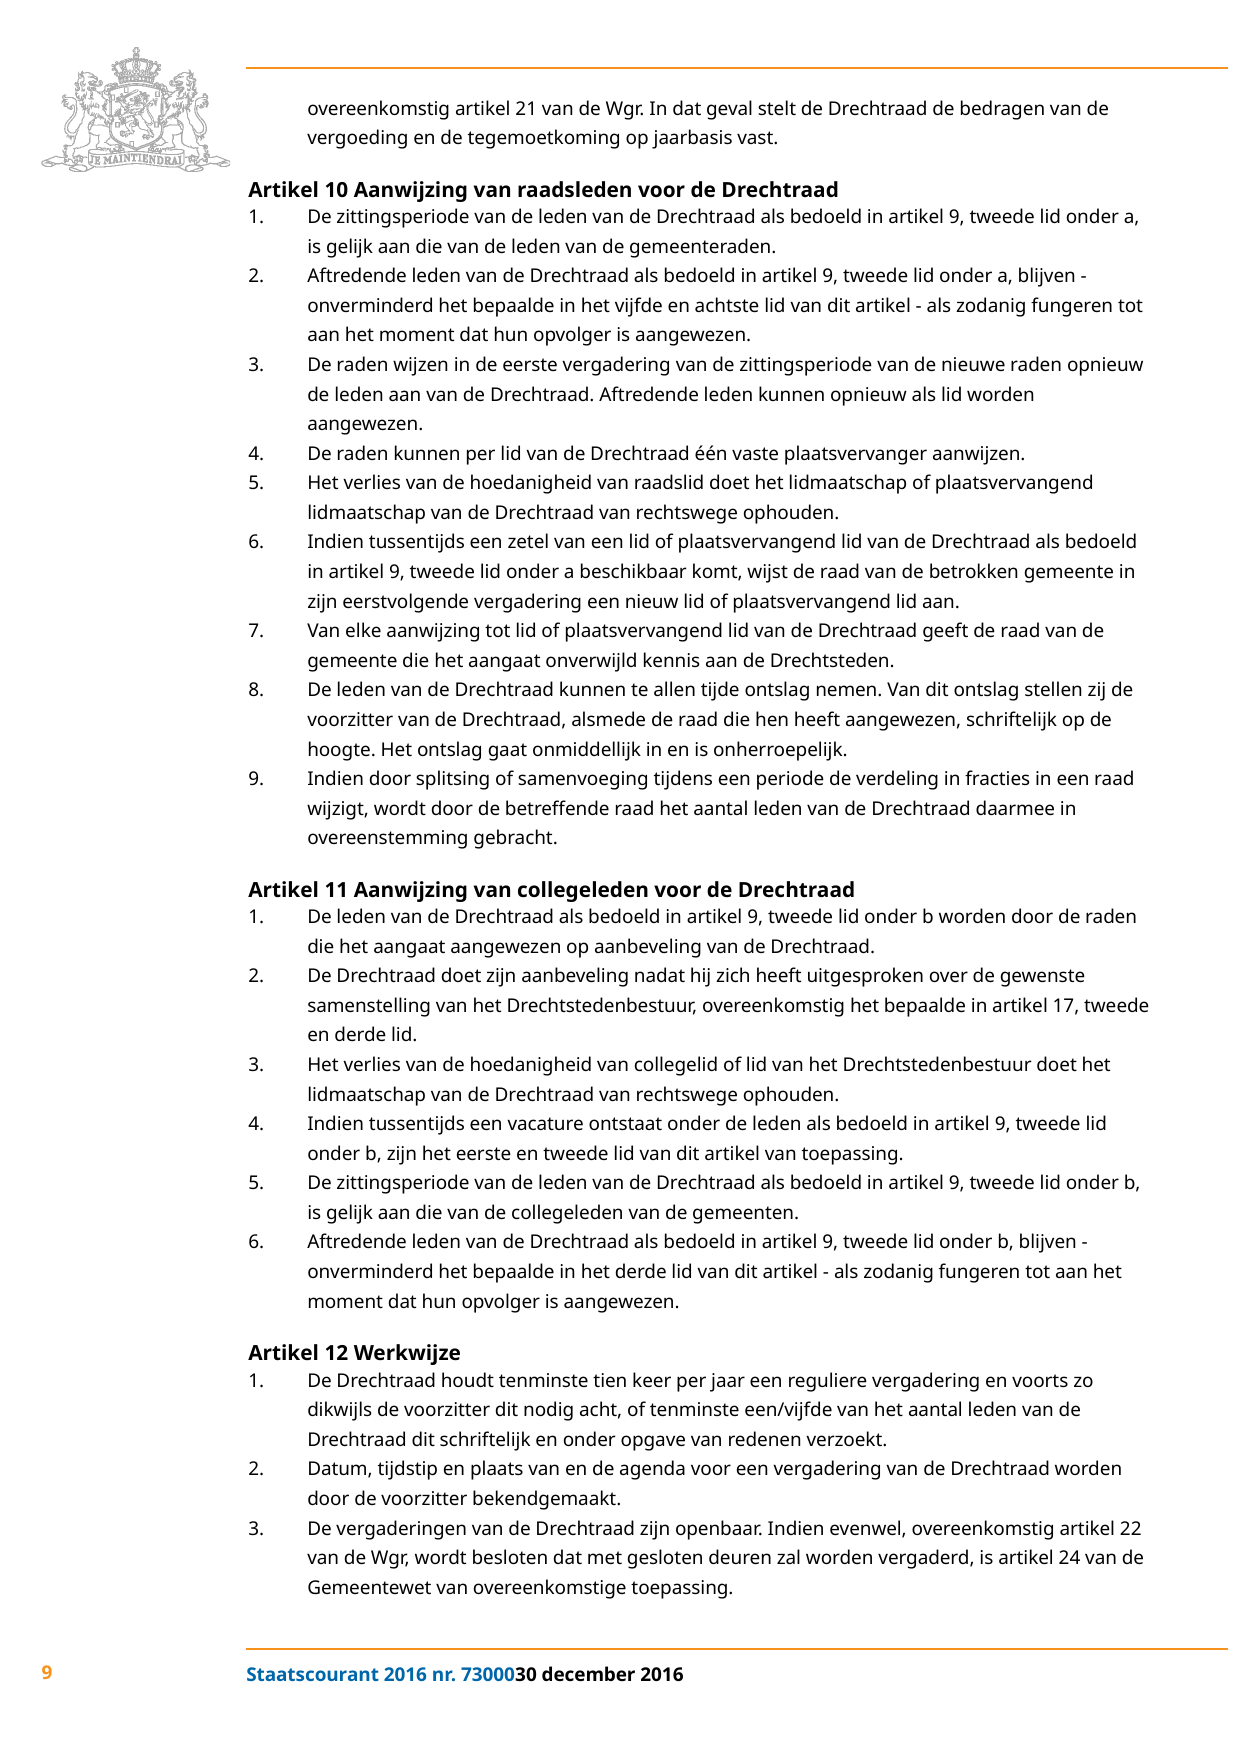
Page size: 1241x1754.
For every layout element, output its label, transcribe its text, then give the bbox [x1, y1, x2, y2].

list De vergaderingen van de Drechtraad zijn openbaar. Indien evenwel, overeenkomstig artikel 22 van de Wgr, wordt besloten dat met gesloten deuren zal worden vergaderd, is artikel 24 van de Gemeentewet van overeenkomstige toepassing. [248, 1515, 1152, 1599]
list De zittingsperiode van de leden van de Drechtraad als bedoeld in artikel 9, tweede lid onder b, is gelijk aan die van de collegeleden van de gemeenten. [248, 1169, 1152, 1225]
text Artikel 10 Aanwijzing van raadsleden voor de Drechtraad [248, 175, 1152, 203]
list Indien door splitsing of samenvoeging tijdens een periode de verdeling in fracties in een raad wijzigt, wordt door de betreffende raad het aantal leden van de Drechtraad daarmee in overeenstemming gebracht. [248, 765, 1152, 850]
list De Drechtraad houdt tenminste tien keer per jaar een reguliere vergadering en voorts zo dikwijls de voorzitter dit nodig acht, of tenminste een/vijfde van het aantal leden van de Drechtraad dit schriftelijk en onder opgave van redenen verzoekt. [248, 1367, 1152, 1452]
list Aftredende leden van de Drechtraad als bedoeld in artikel 9, tweede lid onder a, blijven - onverminderd het bepaalde in het vijfde en achtste lid van dit artikel - als zodanig fungeren tot aan het moment dat hun opvolger is aangewezen. [248, 262, 1152, 347]
list overeenkomstig artikel 21 van de Wgr. In dat geval stelt de Drechtraad de bedragen van de vergoeding en de tegemoetkoming op jaarbasis vast. [248, 95, 1152, 150]
list Het verlies van de hoedanigheid van raadslid doet het lidmaatschap of plaatsvervangend lidmaatschap van de Drechtraad van rechtswege ophouden. [248, 469, 1152, 525]
list Indien tussentijds een zetel van een lid of plaatsvervangend lid van de Drechtraad als bedoeld in artikel 9, tweede lid onder a beschikbaar komt, wijst de raad van de betrokken gemeente in zijn eerstvolgende vergadering een nieuw lid of plaatsvervangend lid aan. [248, 529, 1152, 613]
list Indien tussentijds een vacature ontstaat onder de leden als bedoeld in artikel 9, tweede lid onder b, zijn het eerste en tweede lid van dit artikel van toepassing. [248, 1110, 1152, 1166]
list Van elke aanwijzing tot lid of plaatsvervangend lid van de Drechtraad geeft de raad van de gemeente die het aangaat onverwijld kennis aan de Drechtsteden. [248, 617, 1152, 673]
text Artikel 11 Aanwijzing van collegeleden voor de Drechtraad [248, 875, 1152, 903]
picture [41, 47, 231, 172]
list Aftredende leden van de Drechtraad als bedoeld in artikel 9, tweede lid onder b, blijven - onverminderd het bepaalde in het derde lid van dit artikel - als zodanig fungeren tot aan het moment dat hun opvolger is aangewezen. [248, 1229, 1152, 1314]
list De zittingsperiode van de leden van de Drechtraad als bedoeld in artikel 9, tweede lid onder a, is gelijk aan die van de leden van de gemeenteraden. [248, 203, 1152, 258]
list De Drechtraad doet zijn aanbeveling nadat hij zich heeft uitgesproken over de gewenste samenstelling van het Drechtstedenbestuur, overeenkomstig het bepaalde in artikel 17, tweede en derde lid. [248, 962, 1152, 1047]
list De leden van de Drechtraad als bedoeld in artikel 9, tweede lid onder b worden door de raden die het aangaat aangewezen op aanbeveling van de Drechtraad. [248, 903, 1152, 959]
text Artikel 12 Werkwijze [248, 1338, 1152, 1367]
list De raden wijzen in de eerste vergadering van de zittingsperiode van de nieuwe raden opnieuw de leden aan van de Drechtraad. Aftredende leden kunnen opnieuw als lid worden aangewezen. [248, 351, 1152, 436]
list De raden kunnen per lid van de Drechtraad één vaste plaatsvervanger aanwijzen. [248, 440, 1152, 466]
list De leden van de Drechtraad kunnen te allen tijde ontslag nemen. Van dit ontslag stellen zij de voorzitter van de Drechtraad, alsmede de raad die hen heeft aangewezen, schriftelijk op de hoogte. Het ontslag gaat onmiddellijk in en is onherroepelijk. [248, 677, 1152, 761]
list Het verlies van de hoedanigheid van collegelid of lid van het Drechtstedenbestuur doet het lidmaatschap van de Drechtraad van rechtswege ophouden. [248, 1051, 1152, 1107]
list Datum, tijdstip en plaats van en de agenda voor een vergadering van de Drechtraad worden door de voorzitter bekendgemaakt. [248, 1456, 1152, 1511]
